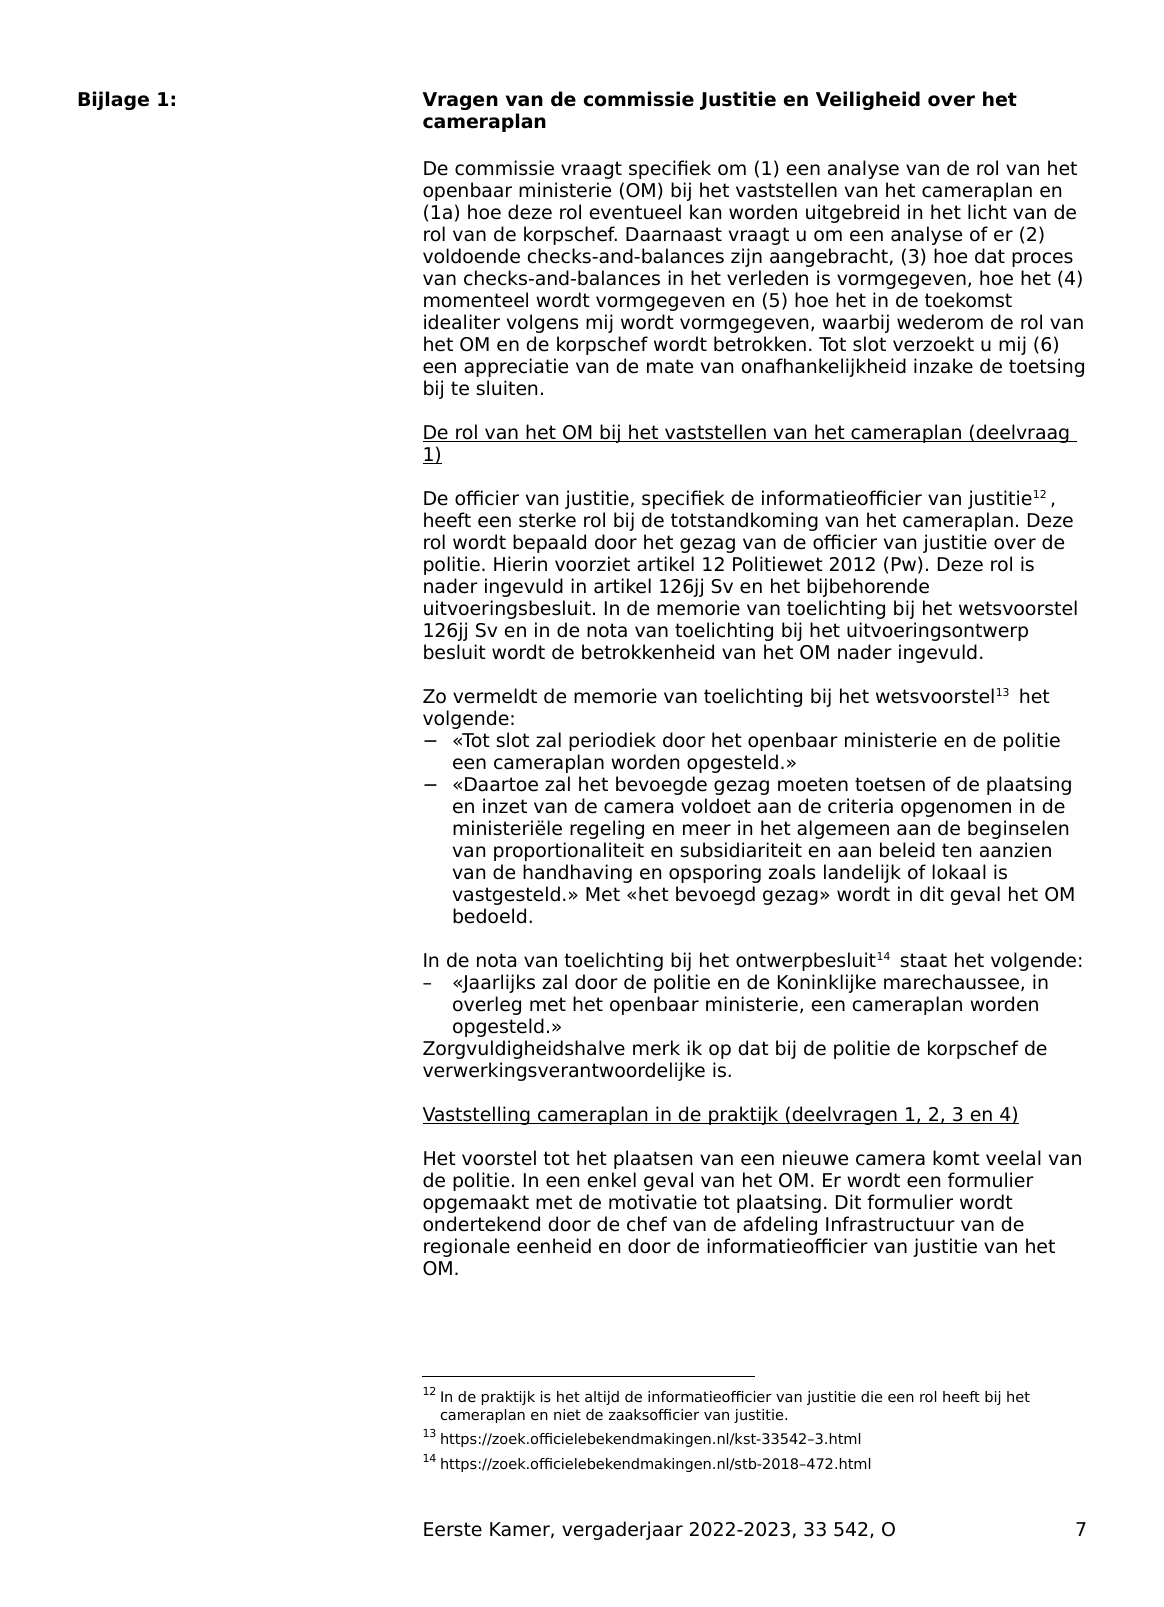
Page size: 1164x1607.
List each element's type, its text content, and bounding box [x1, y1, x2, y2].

text − «Daartoe zal het bevoegde gezag moeten toetsen of de plaatsing en inzet van de camera voldoet aan de criteria opgenomen in de ministeriële regeling en meer in het algemeen aan de beginselen van proportionaliteit en subsidiariteit en aan beleid ten aanzien van de handhaving en opsporing zoals landelijk of lokaal is vastgesteld.» Met «het bevoegd gezag» wordt in dit geval het OM bedoeld. [422, 774, 1087, 928]
text https://zoek.officielebekendmakingen.nl/stb-2018–472.html [422, 1452, 1087, 1474]
text De officier van justitie, specifiek de informatieofficier van justitie, heeft een sterke rol bij de totstandkoming van het cameraplan. Deze rol wordt bepaald door het gezag van de officier van justitie over de politie. Hierin voorziet artikel 12 Politiewet 2012 (Pw). Deze rol is nader ingevuld in artikel 126jj Sv en het bijbehorende uitvoeringsbesluit. In de memorie van toelichting bij het wetsvoorstel 126jj Sv en in de nota van toelichting bij het uitvoeringsontwerp besluit wordt de betrokkenheid van het OM nader ingevuld. [422, 488, 1087, 664]
text − «Tot slot zal periodiek door het openbaar ministerie en de politie een cameraplan worden opgesteld.» [422, 730, 1087, 774]
subtitle Vaststelling cameraplan in de praktijk (deelvragen 1, 2, 3 en 4) [422, 1104, 1087, 1126]
text In de nota van toelichting bij het ontwerpbesluit staat het volgende: [422, 950, 1087, 972]
text – «Jaarlijks zal door de politie en de Koninklijke marechaussee, in overleg met het openbaar ministerie, een cameraplan worden opgesteld.» [422, 972, 1087, 1038]
text https://zoek.officielebekendmakingen.nl/kst-33542–3.html [422, 1427, 1087, 1449]
text Zo vermeldt de memorie van toelichting bij het wetsvoorstel het volgende: [422, 686, 1087, 730]
subtitle De rol van het OM bij het vaststellen van het cameraplan (deelvraag 1) [422, 422, 1087, 466]
text In de praktijk is het altijd de informatieofficier van justitie die een rol heeft bij het cameraplan en niet de zaaksofficier van justitie. [422, 1385, 1087, 1424]
text Zorgvuldigheidshalve merk ik op dat bij de politie de korpschef de verwerkingsverantwoordelijke is. [422, 1038, 1087, 1082]
text Het voorstel tot het plaatsen van een nieuwe camera komt veelal van de politie. In een enkel geval van het OM. Er wordt een formulier opgemaakt met de motivatie tot plaatsing. Dit formulier wordt ondertekend door de chef van de afdeling Infrastructuur van de regionale eenheid en door de informatieofficier van justitie van het OM. [422, 1148, 1087, 1280]
subtitle Bijlage 1: Vragen van de commissie Justitie en Veiligheid over het cameraplan [77, 89, 1087, 133]
text De commissie vraagt specifiek om (1) een analyse van de rol van het openbaar ministerie (OM) bij het vaststellen van het cameraplan en (1a) hoe deze rol eventueel kan worden uitgebreid in het licht van de rol van de korpschef. Daarnaast vraagt u om een analyse of er (2) voldoende checks-and-balances zijn aangebracht, (3) hoe dat proces van checks-and-balances in het verleden is vormgegeven, hoe het (4) momenteel wordt vormgegeven en (5) hoe het in de toekomst idealiter volgens mij wordt vormgegeven, waarbij wederom de rol van het OM en de korpschef wordt betrokken. Tot slot verzoekt u mij (6) een appreciatie van de mate van onafhankelijkheid inzake de toetsing bij te sluiten. [422, 158, 1087, 400]
